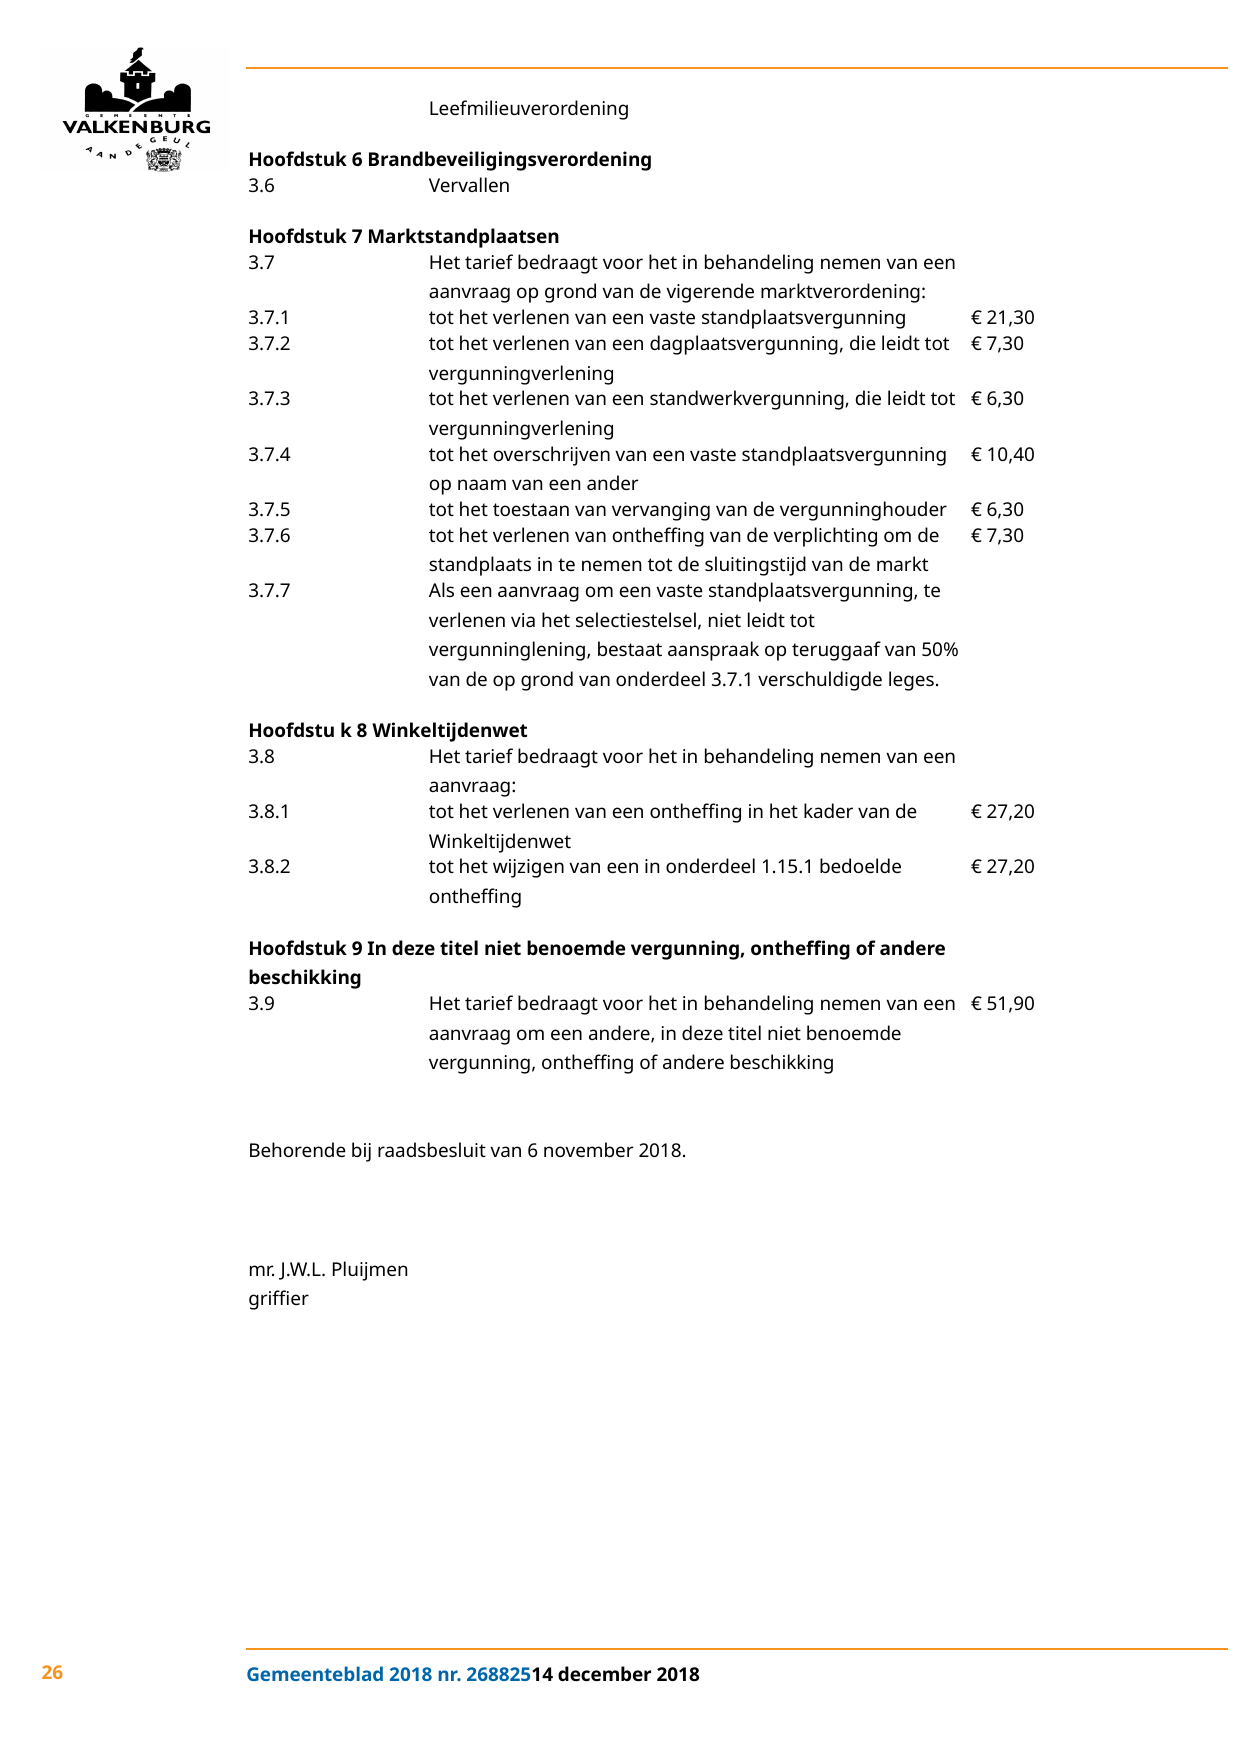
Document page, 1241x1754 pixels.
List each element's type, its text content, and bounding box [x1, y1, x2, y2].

table_cell [971, 692, 1152, 717]
table_cell tot het verlenen van een standwerkvergunning, die leidt tot vergunningverlening [429, 386, 971, 441]
table_cell tot het verlenen van ontheffing van de verplichting om de standplaats in te nemen tot de sluitingstijd van de markt [429, 522, 971, 577]
table_cell 3.7.3 [248, 386, 429, 441]
table_cell [971, 224, 1152, 249]
table_cell [971, 718, 1152, 743]
table_cell Leefmilieuverordening [429, 95, 971, 121]
table_cell 3.6 [248, 172, 429, 198]
table_cell [971, 743, 1152, 798]
table_cell € 21,30 [971, 305, 1152, 330]
text griffier [248, 1285, 1152, 1311]
table_cell € 6,30 [971, 496, 1152, 522]
table_cell 3.7 [248, 249, 429, 304]
table_cell 3.8 [248, 743, 429, 798]
table_cell € 6,30 [971, 386, 1152, 441]
table_cell [971, 121, 1152, 146]
table_cell [429, 692, 971, 717]
table_cell 3.7.5 [248, 496, 429, 522]
table_cell Hoofdstuk 6 Brandbeveiligingsverordening [248, 146, 971, 172]
table_cell 3.9 [248, 990, 429, 1075]
table_cell € 27,20 [971, 854, 1152, 909]
table_cell [971, 198, 1152, 223]
table_cell tot het verlenen van een vaste standplaatsvergunning [429, 305, 971, 330]
table_cell tot het verlenen van een ontheffing in het kader van de Winkeltijdenwet [429, 799, 971, 854]
table_cell Hoofdstuk 9 In deze titel niet benoemde vergunning, ontheffing of andere beschikking [248, 935, 971, 990]
table_cell [248, 909, 429, 935]
text Behorende bij raadsbesluit van 6 november 2018. [248, 1137, 1152, 1163]
table_cell € 10,40 [971, 441, 1152, 496]
table_cell [971, 909, 1152, 935]
table_cell 3.7.2 [248, 330, 429, 386]
table_cell [971, 95, 1152, 121]
table_cell tot het verlenen van een dagplaatsvergunning, die leidt tot vergunningverlening [429, 330, 971, 386]
table_cell 3.8.2 [248, 854, 429, 909]
table_cell [971, 249, 1152, 304]
table_cell [971, 935, 1152, 990]
table_cell 3.7.6 [248, 522, 429, 577]
table_cell € 27,20 [971, 799, 1152, 854]
table_cell tot het overschrijven van een vaste standplaatsvergunning op naam van een ander [429, 441, 971, 496]
table_cell [429, 198, 971, 223]
table_cell tot het toestaan van vervanging van de vergunninghouder [429, 496, 971, 522]
table_cell [248, 198, 429, 223]
table_cell [248, 692, 429, 717]
table_cell 3.7.1 [248, 305, 429, 330]
table_cell [971, 577, 1152, 692]
table_cell € 7,30 [971, 522, 1152, 577]
table_cell [971, 146, 1152, 172]
table_cell € 51,90 [971, 990, 1152, 1075]
table_cell 3.7.7 [248, 577, 429, 692]
picture [41, 47, 231, 172]
table_cell 3.7.4 [248, 441, 429, 496]
table_cell Het tarief bedraagt voor het in behandeling nemen van een aanvraag op grond van de vigerende marktverordening: [429, 249, 971, 304]
text mr. J.W.L. Pluijmen [248, 1256, 1152, 1281]
table_cell € 7,30 [971, 330, 1152, 386]
table_cell Als een aanvraag om een vaste standplaatsvergunning, te verlenen via het selectiestelsel, niet leidt tot vergunninglening, bestaat aanspraak op teruggaaf van 50% van de op grond van onderdeel 3.7.1 verschuldigde leges. [429, 577, 971, 692]
table_cell [248, 95, 429, 121]
table_cell Vervallen [429, 172, 971, 198]
table_cell [971, 172, 1152, 198]
table_cell Het tarief bedraagt voor het in behandeling nemen van een aanvraag: [429, 743, 971, 798]
table_cell Het tarief bedraagt voor het in behandeling nemen van een aanvraag om een andere, in deze titel niet benoemde vergunning, ontheffing of andere beschikking [429, 990, 971, 1075]
table_cell [429, 121, 971, 146]
table_cell tot het wijzigen van een in onderdeel 1.15.1 bedoelde ontheffing [429, 854, 971, 909]
table_cell [429, 909, 971, 935]
table_cell Hoofdstu k 8 Winkeltijdenwet [248, 718, 971, 743]
table_cell [248, 121, 429, 146]
table_cell 3.8.1 [248, 799, 429, 854]
table_cell Hoofdstuk 7 Marktstandplaatsen [248, 224, 971, 249]
